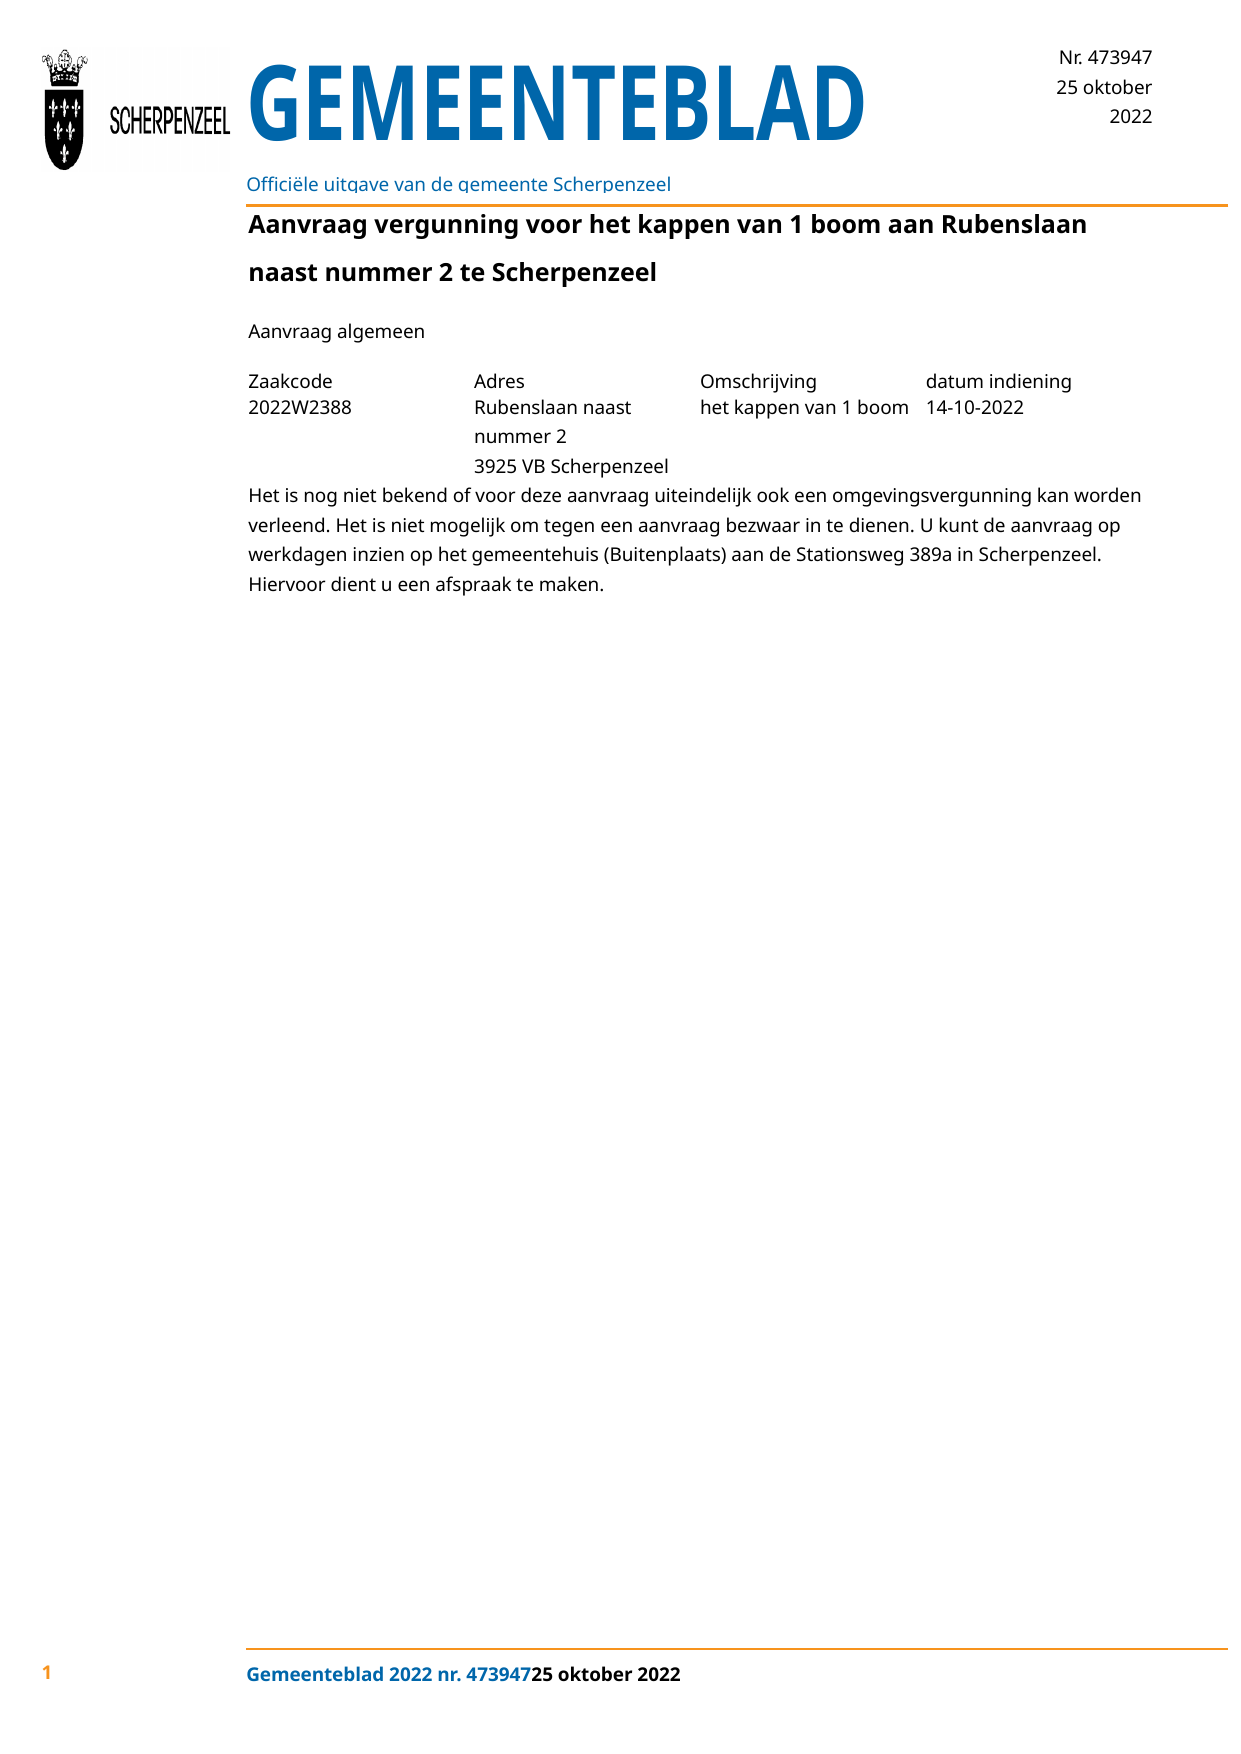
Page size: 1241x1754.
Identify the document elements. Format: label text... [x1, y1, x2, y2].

text Aanvraag vergunning voor het kappen van 1 boom aan Rubenslaan naast nummer 2 te Scherpenzeel [248, 207, 1152, 288]
table_header Adres [474, 369, 700, 394]
table_header datum indiening [926, 369, 1152, 394]
text Het is nog niet bekend of voor deze aanvraag uiteindelijk ook een omgevingsvergunning kan worden verleend. Het is niet mogelijk om tegen een aanvraag bezwaar in te dienen. U kunt de aanvraag op werkdagen inzien op het gemeentehuis (Buitenplaats) aan de Stationsweg 389a in Scherpenzeel. Hiervoor dient u een afspraak te maken. [248, 482, 1152, 597]
table_cell het kappen van 1 boom [700, 394, 926, 479]
table_header Zaakcode [248, 369, 474, 394]
table_cell Rubenslaan naast nummer 2 3925 VB Scherpenzeel [474, 394, 700, 479]
table_header Omschrijving [700, 369, 926, 394]
picture [41, 47, 231, 172]
text Aanvraag algemeen [248, 318, 1152, 344]
table_cell 14-10-2022 [926, 394, 1152, 479]
table_cell 2022W2388 [248, 394, 474, 479]
